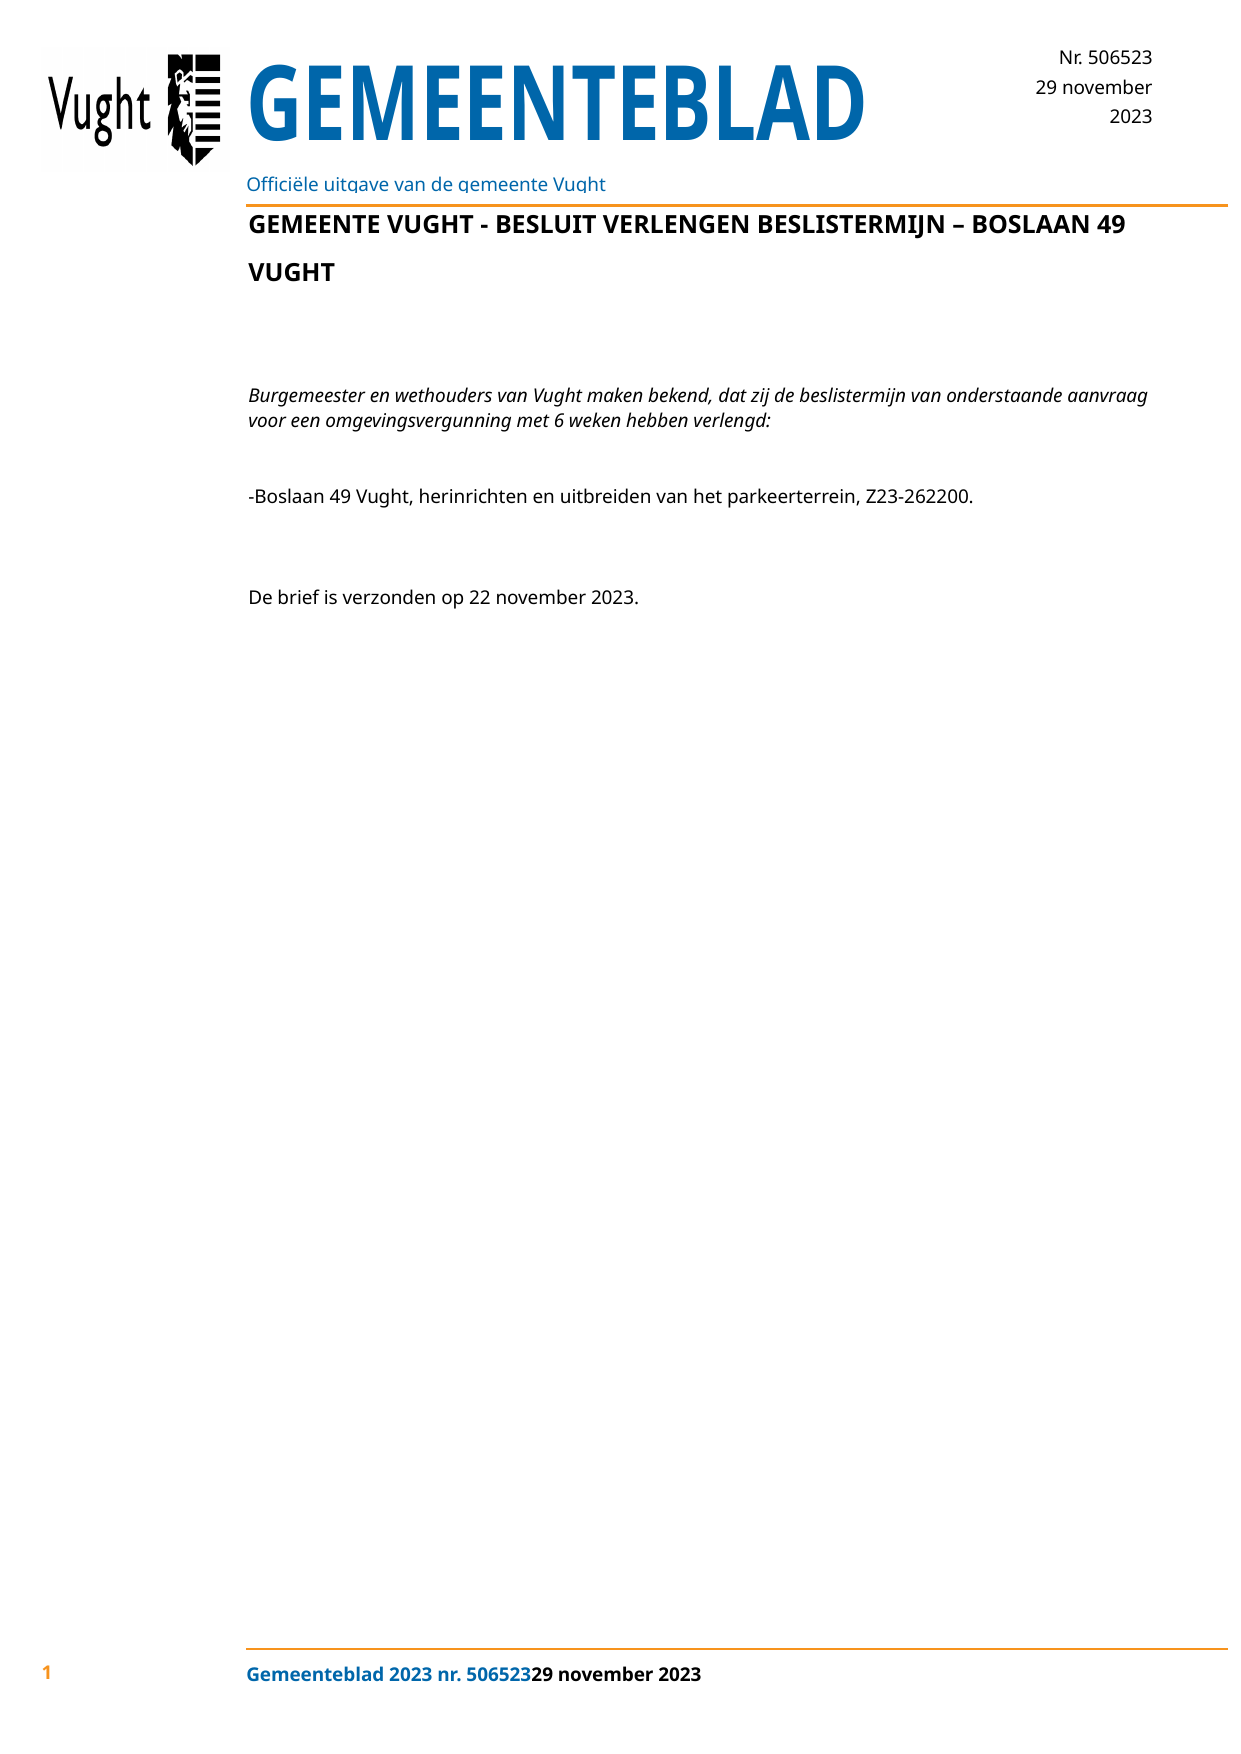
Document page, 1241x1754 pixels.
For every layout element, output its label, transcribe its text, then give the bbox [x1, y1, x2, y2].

text -Boslaan 49 Vught, herinrichten en uitbreiden van het parkeerterrein, Z23-262200. [248, 484, 1152, 509]
picture [41, 47, 231, 172]
text GEMEENTE VUGHT - BESLUIT VERLENGEN BESLISTERMIJN – BOSLAAN 49 VUGHT [248, 207, 1152, 288]
text De brief is verzonden op 22 november 2023. [248, 584, 1152, 610]
text Burgemeester en wethouders van Vught maken bekend, dat zij de beslistermijn van onderstaande aanvraag voor een omgevingsvergunning met 6 weken hebben verlengd: [248, 382, 1152, 433]
